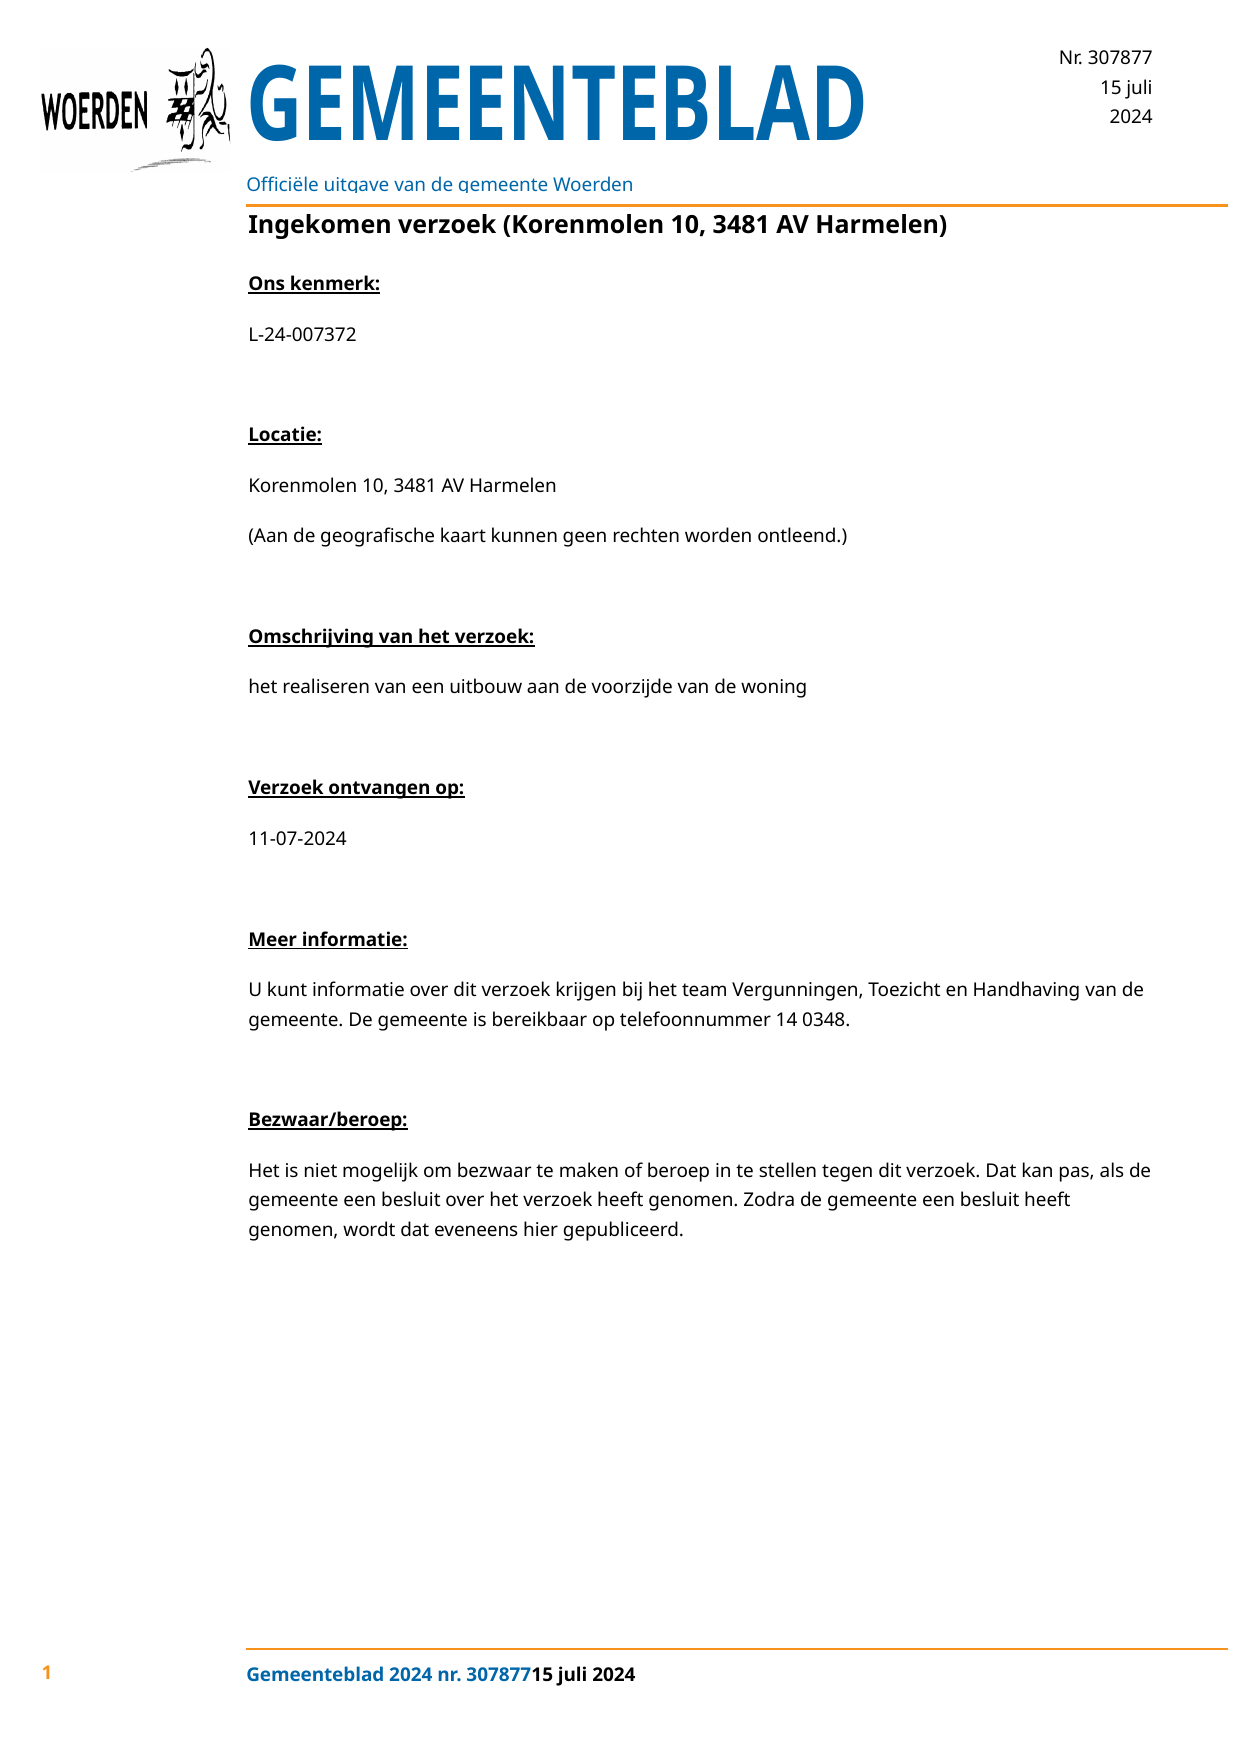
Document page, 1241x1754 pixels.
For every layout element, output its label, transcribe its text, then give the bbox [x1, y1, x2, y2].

picture [41, 47, 231, 172]
text Ingekomen verzoek (Korenmolen 10, 3481 AV Harmelen) [248, 207, 1152, 241]
text Het is niet mogelijk om bezwaar te maken of beroep in te stellen tegen dit verzoek. Dat kan pas, als de gemeente een besluit over het verzoek heeft genomen. Zodra de gemeente een besluit heeft genomen, wordt dat eveneens hier gepubliceerd. [248, 1157, 1152, 1242]
text Omschrijving van het verzoek: [248, 623, 1152, 649]
text het realiseren van een uitbouw aan de voorzijde van de woning [248, 674, 1152, 699]
text U kunt informatie over dit verzoek krijgen bij het team Vergunningen, Toezicht en Handhaving van de gemeente. De gemeente is bereikbaar op telefoonnummer 14 0348. [248, 976, 1152, 1031]
text 11-07-2024 [248, 825, 1152, 851]
text Meer informatie: [248, 926, 1152, 951]
text Korenmolen 10, 3481 AV Harmelen [248, 472, 1152, 498]
text L-24-007372 [248, 321, 1152, 346]
text Bezwaar/beroep: [248, 1107, 1152, 1132]
text Locatie: [248, 422, 1152, 447]
text (Aan de geografische kaart kunnen geen rechten worden ontleend.) [248, 522, 1152, 548]
text Ons kenmerk: [248, 270, 1152, 296]
text Verzoek ontvangen op: [248, 774, 1152, 800]
